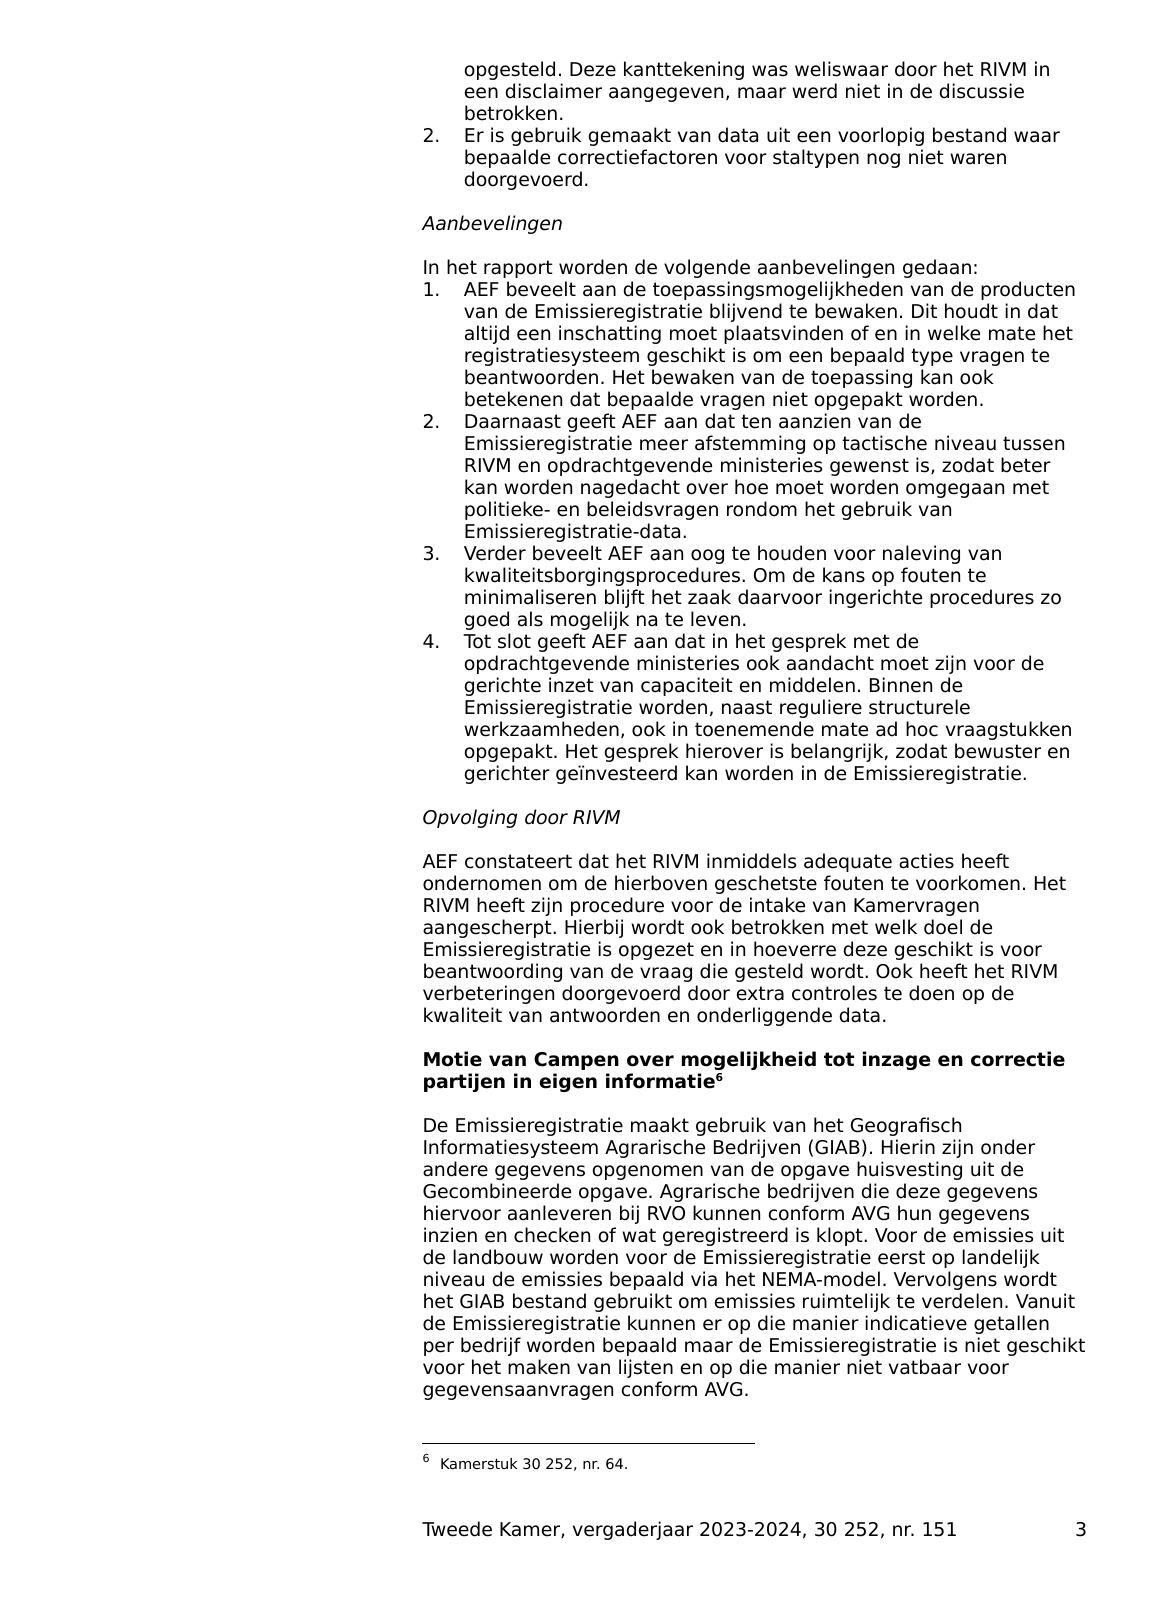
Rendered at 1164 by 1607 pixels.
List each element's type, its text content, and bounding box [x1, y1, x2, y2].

subtitle Opvolging door RIVM [422, 807, 1087, 829]
subtitle Aanbevelingen [422, 213, 1087, 235]
subtitle Motie van Campen over mogelijkheid tot inzage en correctie partijen in eigen informatie [422, 1049, 1087, 1093]
text 1. AEF beveelt aan de toepassingsmogelijkheden van de producten van de Emissieregistratie blijvend te bewaken. Dit houdt in dat altijd een inschatting moet plaatsvinden of en in welke mate het registratiesysteem geschikt is om een bepaald type vragen te beantwoorden. Het bewaken van de toepassing kan ook betekenen dat bepaalde vragen niet opgepakt worden. [422, 279, 1087, 411]
text In het rapport worden de volgende aanbevelingen gedaan: [422, 257, 1087, 279]
text opgesteld. Deze kanttekening was weliswaar door het RIVM in een disclaimer aangegeven, maar werd niet in de discussie betrokken. [422, 59, 1087, 125]
text 4. Tot slot geeft AEF aan dat in het gesprek met de opdrachtgevende ministeries ook aandacht moet zijn voor de gerichte inzet van capaciteit en middelen. Binnen de Emissieregistratie worden, naast reguliere structurele werkzaamheden, ook in toenemende mate ad hoc vraagstukken opgepakt. Het gesprek hierover is belangrijk, zodat bewuster en gerichter geïnvesteerd kan worden in de Emissieregistratie. [422, 631, 1087, 785]
text De Emissieregistratie maakt gebruik van het Geografisch Informatiesysteem Agrarische Bedrijven (GIAB). Hierin zijn onder andere gegevens opgenomen van de opgave huisvesting uit de Gecombineerde opgave. Agrarische bedrijven die deze gegevens hiervoor aanleveren bij RVO kunnen conform AVG hun gegevens inzien en checken of wat geregistreerd is klopt. Voor de emissies uit de landbouw worden voor de Emissieregistratie eerst op landelijk niveau de emissies bepaald via het NEMA-model. Vervolgens wordt het GIAB bestand gebruikt om emissies ruimtelijk te verdelen. Vanuit de Emissieregistratie kunnen er op die manier indicatieve getallen per bedrijf worden bepaald maar de Emissieregistratie is niet geschikt voor het maken van lijsten en op die manier niet vatbaar voor gegevensaanvragen conform AVG. [422, 1115, 1087, 1401]
text Kamerstuk 30 252, nr. 64. [422, 1452, 1087, 1474]
text 3. Verder beveelt AEF aan oog te houden voor naleving van kwaliteitsborgingsprocedures. Om de kans op fouten te minimaliseren blijft het zaak daarvoor ingerichte procedures zo goed als mogelijk na te leven. [422, 543, 1087, 631]
text 2. Daarnaast geeft AEF aan dat ten aanzien van de Emissieregistratie meer afstemming op tactische niveau tussen RIVM en opdrachtgevende ministeries gewenst is, zodat beter kan worden nagedacht over hoe moet worden omgegaan met politieke- en beleidsvragen rondom het gebruik van Emissieregistratie-data. [422, 411, 1087, 543]
text 2. Er is gebruik gemaakt van data uit een voorlopig bestand waar bepaalde correctiefactoren voor staltypen nog niet waren doorgevoerd. [422, 125, 1087, 191]
text AEF constateert dat het RIVM inmiddels adequate acties heeft ondernomen om de hierboven geschetste fouten te voorkomen. Het RIVM heeft zijn procedure voor de intake van Kamervragen aangescherpt. Hierbij wordt ook betrokken met welk doel de Emissieregistratie is opgezet en in hoeverre deze geschikt is voor beantwoording van de vraag die gesteld wordt. Ook heeft het RIVM verbeteringen doorgevoerd door extra controles te doen op de kwaliteit van antwoorden en onderliggende data. [422, 851, 1087, 1027]
